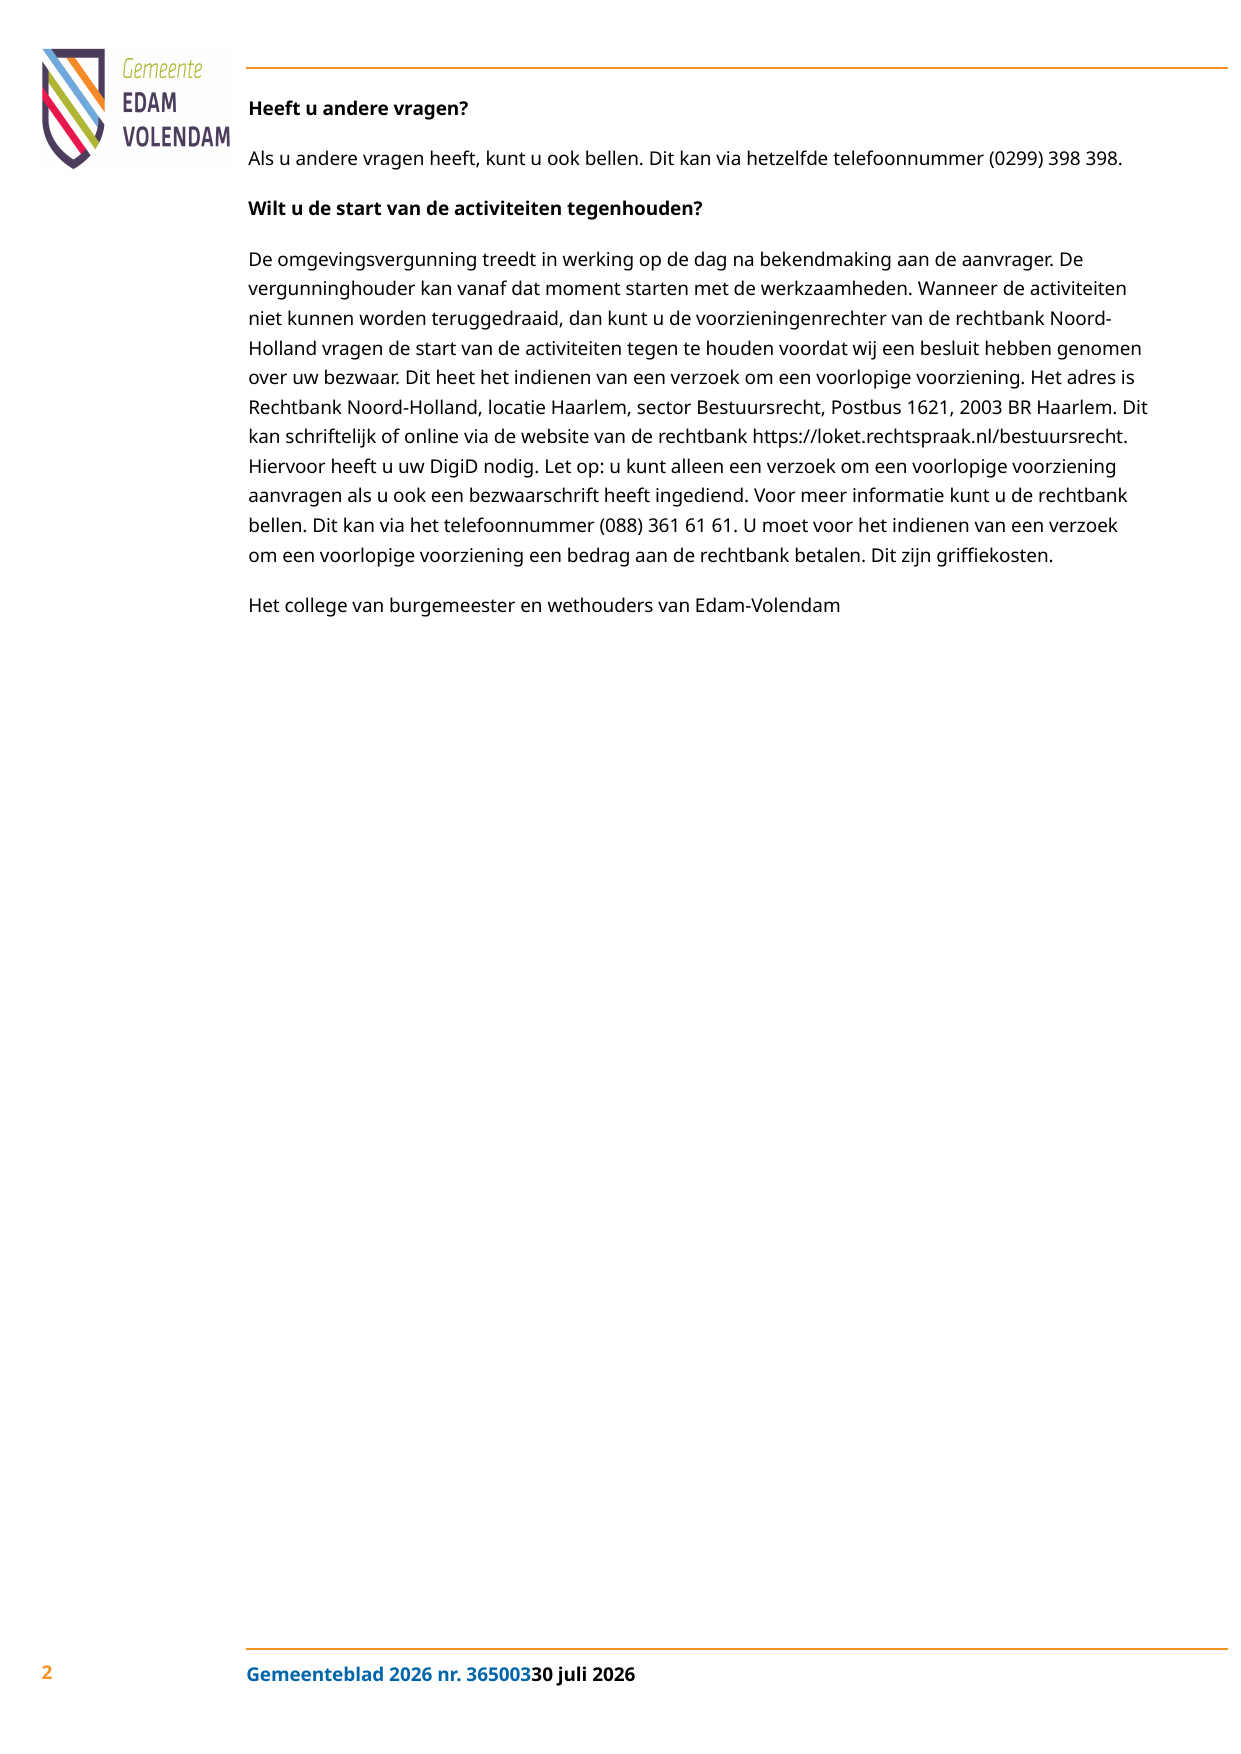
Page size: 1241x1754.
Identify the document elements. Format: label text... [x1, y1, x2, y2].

text De omgevingsvergunning treedt in werking op de dag na bekendmaking aan de aanvrager. De vergunninghouder kan vanaf dat moment starten met de werkzaamheden. Wanneer de activiteiten niet kunnen worden teruggedraaid, dan kunt u de voorzieningenrechter van de rechtbank Noord-Holland vragen de start van de activiteiten tegen te houden voordat wij een besluit hebben genomen over uw bezwaar. Dit heet het indienen van een verzoek om een voorlopige voorziening. Het adres is Rechtbank Noord-Holland, locatie Haarlem, sector Bestuursrecht, Postbus 1621, 2003 BR Haarlem. Dit kan schriftelijk of online via de website van de rechtbank https://loket.rechtspraak.nl/bestuursrecht. Hiervoor heeft u uw DigiD nodig. Let op: u kunt alleen een verzoek om een voorlopige voorziening aanvragen als u ook een bezwaarschrift heeft ingediend. Voor meer informatie kunt u de rechtbank bellen. Dit kan via het telefoonnummer (088) 361 61 61. U moet voor het indienen van een verzoek om een voorlopige voorziening een bedrag aan de rechtbank betalen. Dit zijn griffiekosten. [248, 246, 1152, 568]
picture [41, 47, 231, 172]
text Het college van burgemeester en wethouders van Edam-Volendam [248, 592, 1152, 618]
text Wilt u de start van de activiteiten tegenhouden? [248, 196, 1152, 221]
text Als u andere vragen heeft, kunt u ook bellen. Dit kan via hetzelfde telefoonnummer (0299) 398 398. [248, 145, 1152, 171]
text Heeft u andere vragen? [248, 95, 1152, 121]
